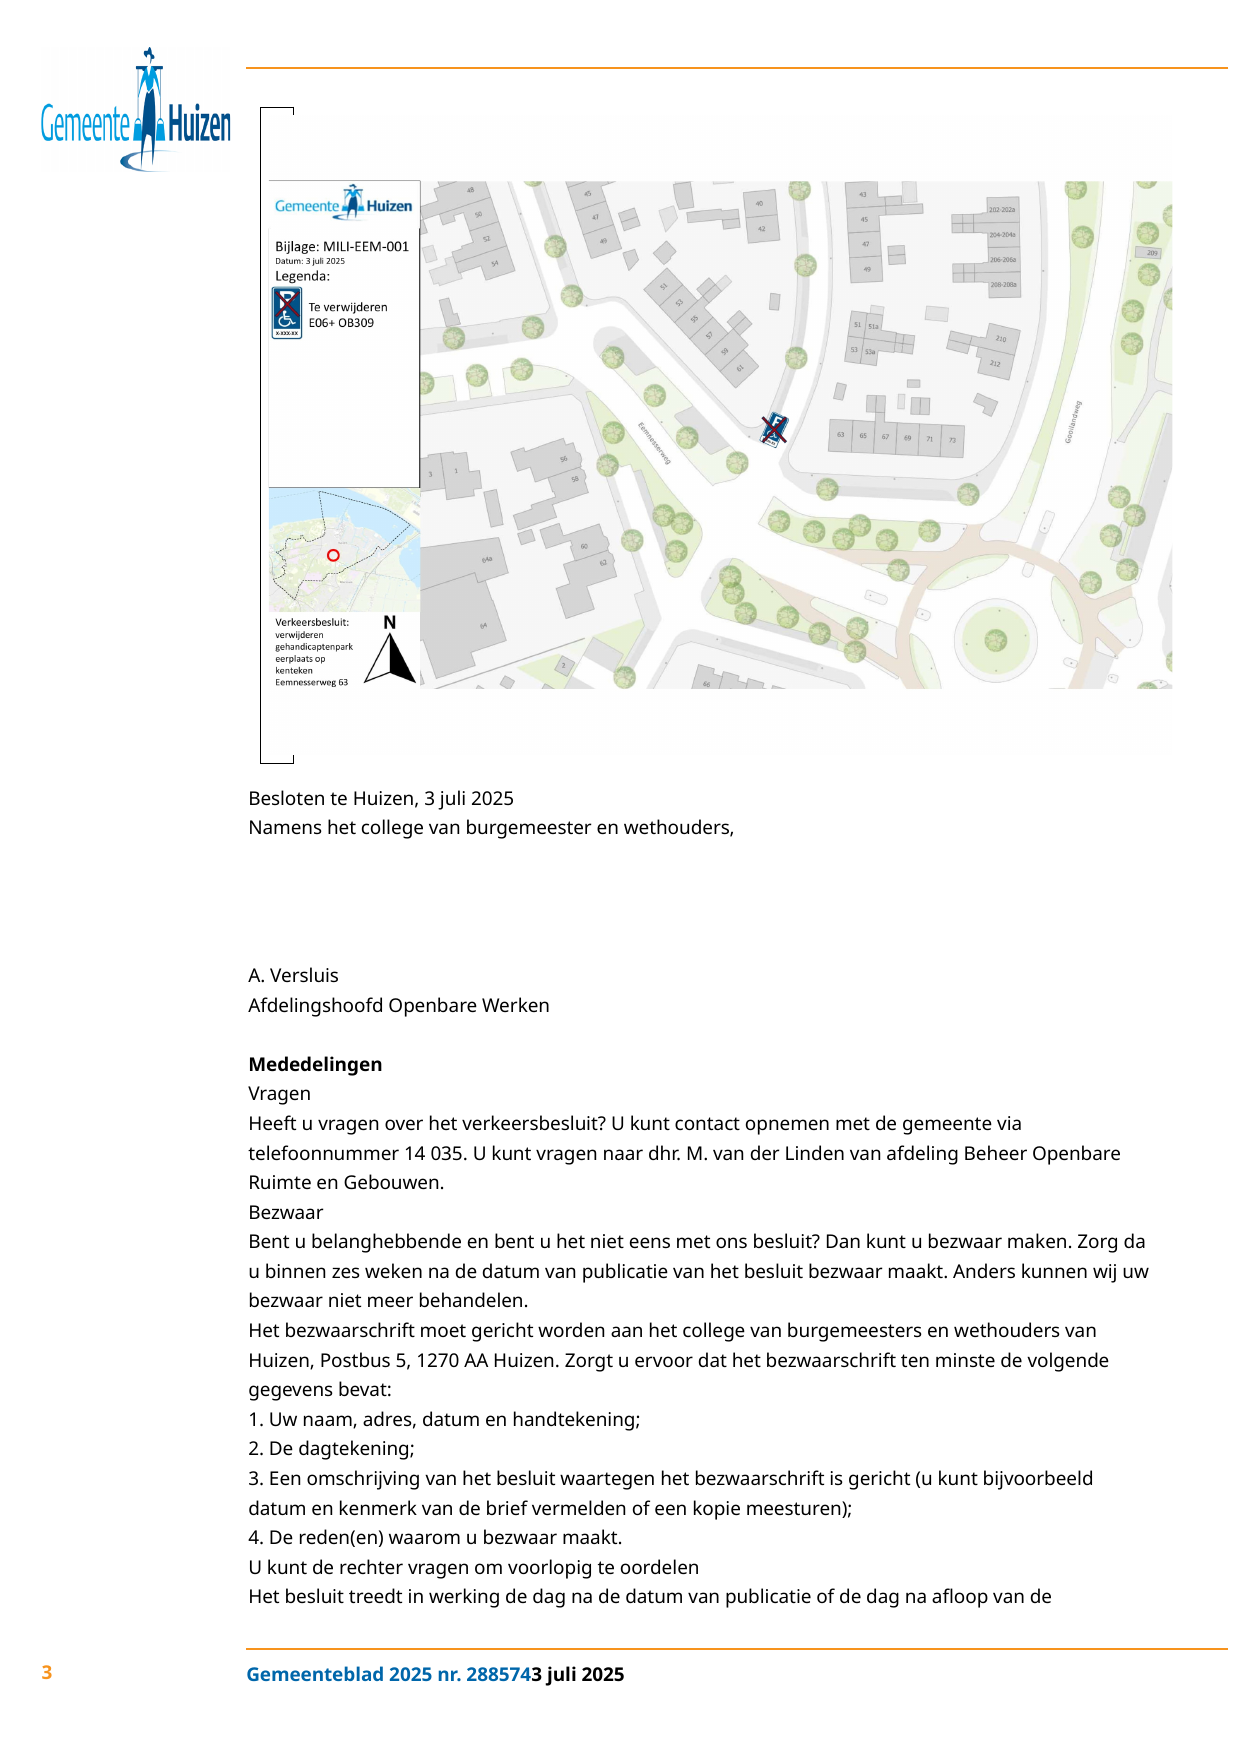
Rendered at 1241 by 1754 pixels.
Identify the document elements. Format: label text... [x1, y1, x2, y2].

text Afdelingshoofd Openbare Werken [248, 992, 1152, 1017]
picture [268, 115, 1173, 755]
text 2. De dagtekening; [248, 1436, 1152, 1461]
text Besloten te Huizen, 3 juli 2025 [248, 785, 1152, 810]
text Bent u belanghebbende en bent u het niet eens met ons besluit? Dan kunt u bezwaar maken. Zorg da u binnen zes weken na de datum van publicatie van het besluit bezwaar maakt. Anders kunnen wij uw bezwaar niet meer behandelen. [248, 1228, 1152, 1313]
text 1. Uw naam, adres, datum en handtekening; [248, 1406, 1152, 1432]
text 4. De reden(en) waarom u bezwaar maakt. [248, 1524, 1152, 1550]
text Mededelingen [248, 1051, 1152, 1077]
text A. Versluis [248, 962, 1152, 988]
text Namens het college van burgemeester en wethouders, [248, 814, 1152, 840]
text Vragen [248, 1081, 1152, 1106]
text U kunt de rechter vragen om voorlopig te oordelen [248, 1554, 1152, 1579]
text Het besluit treedt in werking de dag na de datum van publicatie of de dag na afloop van de [248, 1583, 1152, 1609]
text Bezwaar [248, 1199, 1152, 1224]
text 3. Een omschrijving van het besluit waartegen het bezwaarschrift is gericht (u kunt bijvoorbeeld datum en kenmerk van de brief vermelden of een kopie meesturen); [248, 1465, 1152, 1520]
text Het bezwaarschrift moet gericht worden aan het college van burgemeesters en wethouders van Huizen, Postbus 5, 1270 AA Huizen. Zorgt u ervoor dat het bezwaarschrift ten minste de volgende gegevens bevat: [248, 1317, 1152, 1402]
picture [41, 47, 231, 172]
text Heeft u vragen over het verkeersbesluit? U kunt contact opnemen met de gemeente via telefoonnummer 14 035. U kunt vragen naar dhr. M. van der Linden van afdeling Beheer Openbare Ruimte en Gebouwen. [248, 1110, 1152, 1195]
